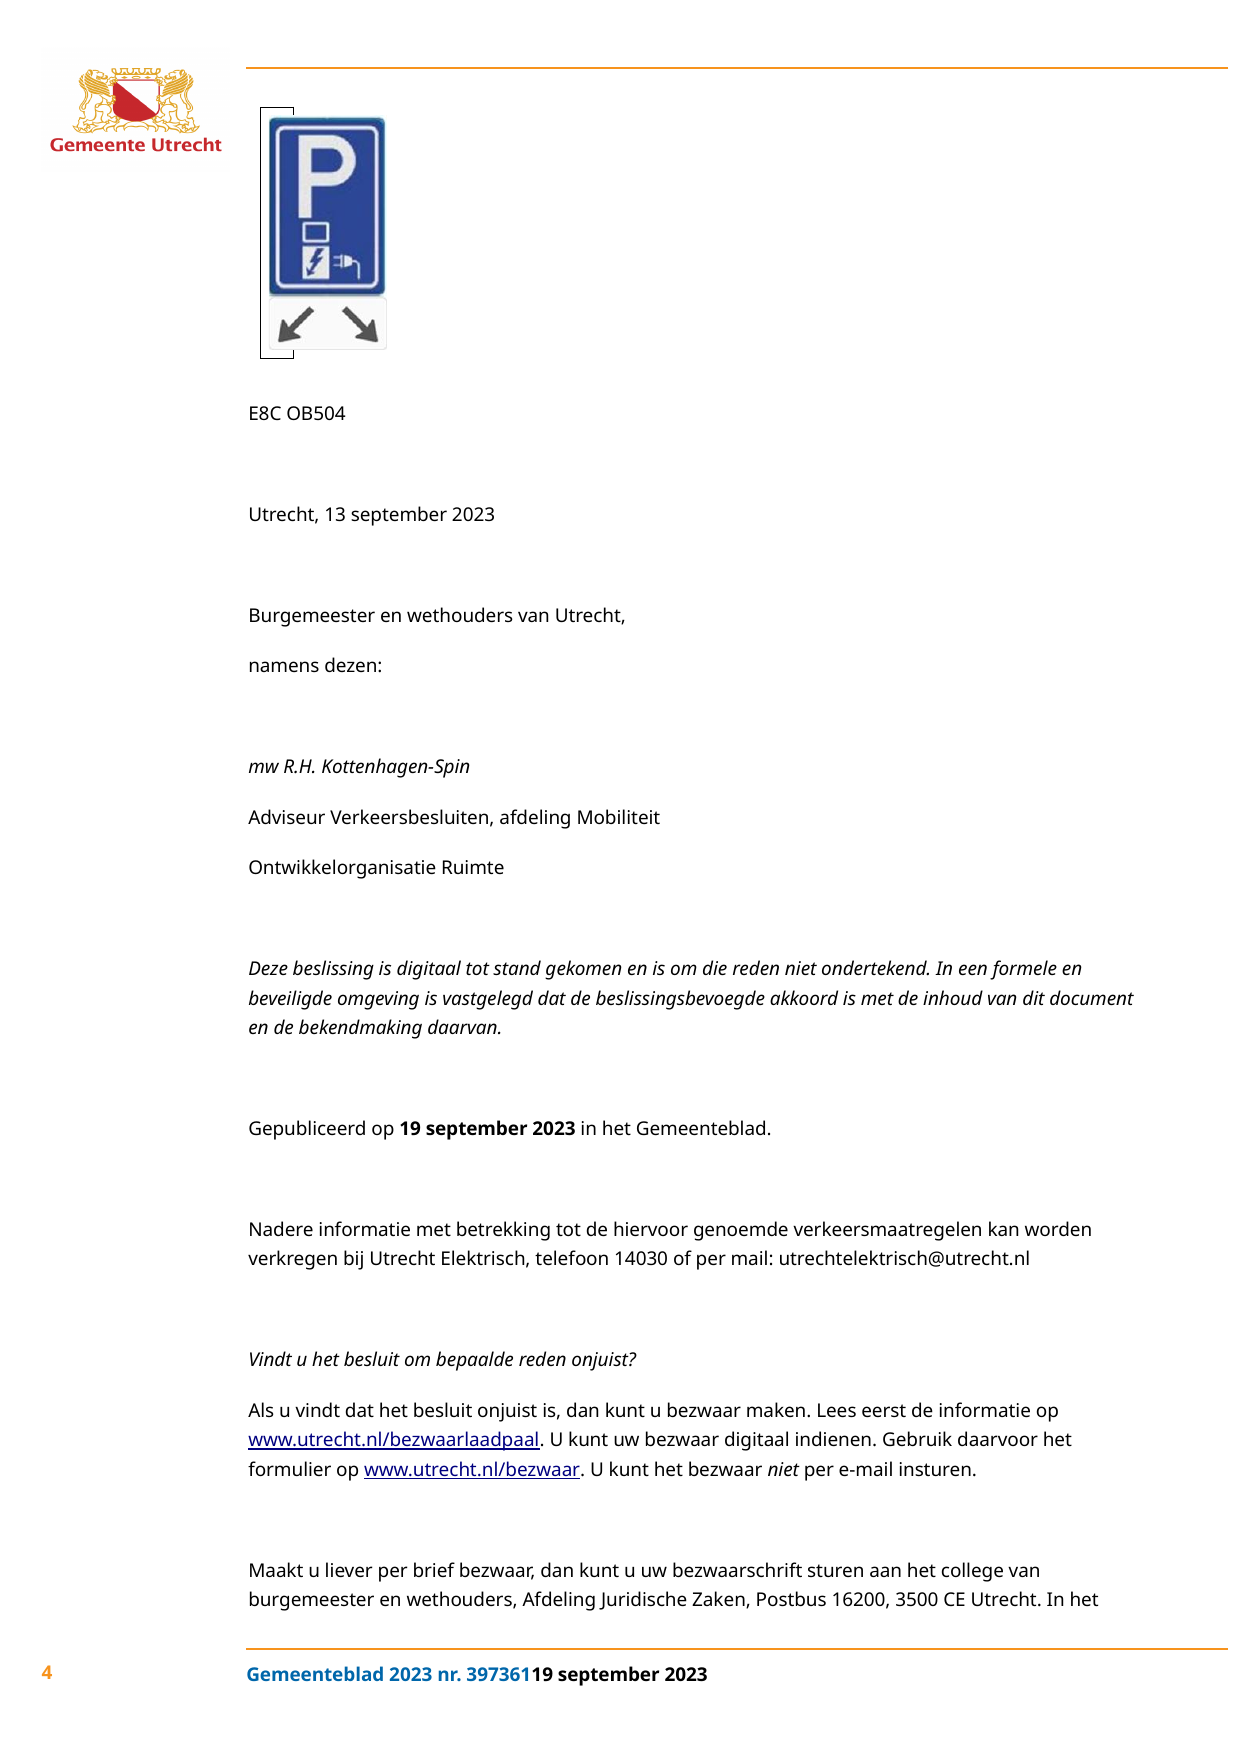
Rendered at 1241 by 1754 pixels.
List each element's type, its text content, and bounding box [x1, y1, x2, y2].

picture [41, 47, 231, 172]
text Ontwikkelorganisatie Ruimte [248, 854, 1152, 880]
text mw R.H. Kottenhagen-Spin [248, 753, 1152, 779]
text Deze beslissing is digitaal tot stand gekomen en is om die reden niet ondertekend. In een formele en beveiligde omgeving is vastgelegd dat de beslissingsbevoegde akkoord is met de inhoud van dit document en de bekendmaking daarvan. [248, 955, 1152, 1040]
text Adviseur Verkeersbesluiten, afdeling Mobiliteit [248, 804, 1152, 830]
text Als u vindt dat het besluit onjuist is, dan kunt u bezwaar maken. Lees eerst de informatie op www.utrecht.nl/bezwaarlaadpaal. U kunt uw bezwaar digitaal indienen. Gebruik daarvoor het formulier op www.utrecht.nl/bezwaar. U kunt het bezwaar niet per e-mail insturen. [248, 1397, 1152, 1482]
picture [268, 115, 387, 350]
text Maakt u liever per brief bezwaar, dan kunt u uw bezwaarschrift sturen aan het college van burgemeester en wethouders, Afdeling Juridische Zaken, Postbus 16200, 3500 CE Utrecht. In het [248, 1557, 1152, 1612]
text Utrecht, 13 september 2023 [248, 501, 1152, 527]
text Vindt u het besluit om bepaalde reden onjuist? [248, 1346, 1152, 1372]
text namens dezen: [248, 653, 1152, 678]
text Gepubliceerd op 19 september 2023 in het Gemeenteblad. [248, 1115, 1152, 1141]
text E8C OB504 [248, 401, 1152, 426]
text Nadere informatie met betrekking tot de hiervoor genoemde verkeersmaatregelen kan worden verkregen bij Utrecht Elektrisch, telefoon 14030 of per mail: utrechtelektrisch@utrecht.nl [248, 1216, 1152, 1271]
text Burgemeester en wethouders van Utrecht, [248, 602, 1152, 628]
